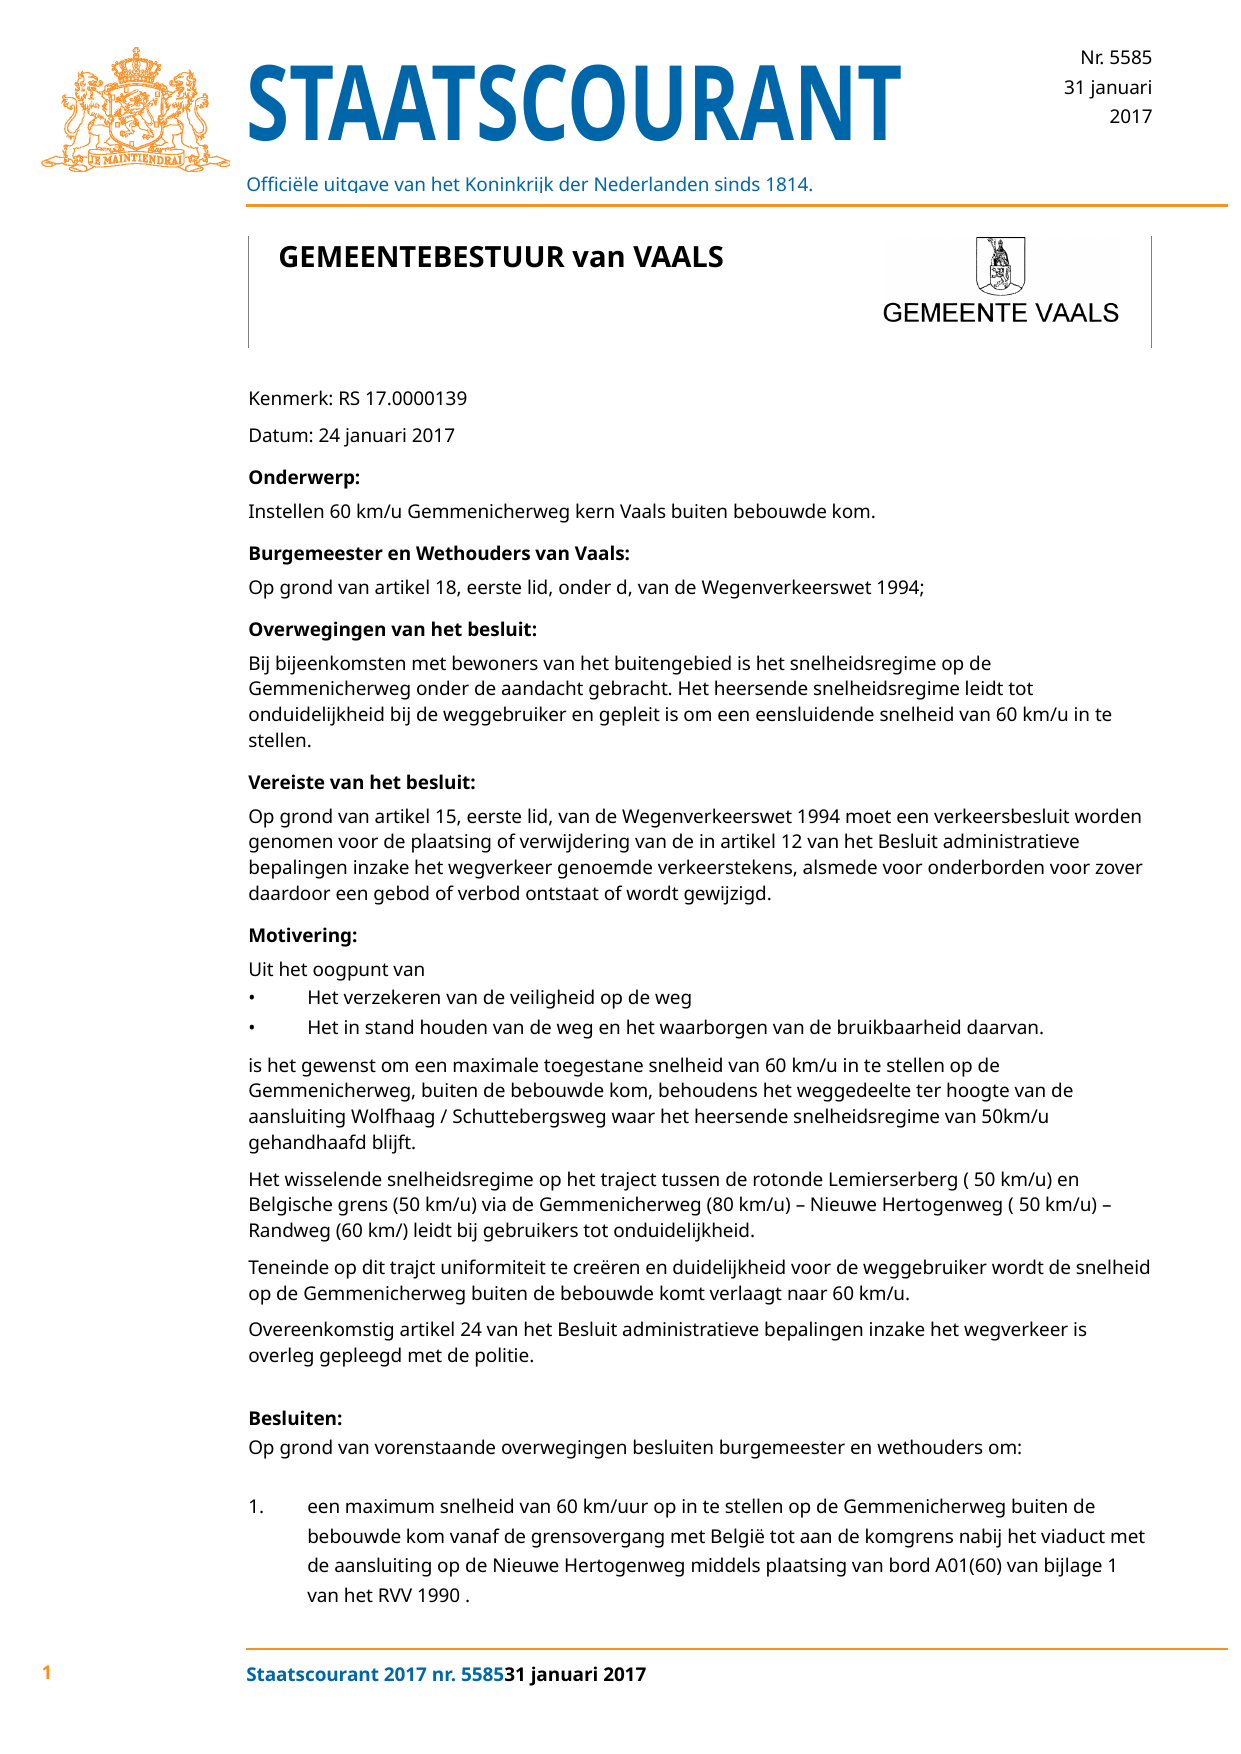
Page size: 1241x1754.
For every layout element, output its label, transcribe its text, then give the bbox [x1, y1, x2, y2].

text Motivering: [248, 922, 1152, 948]
text is het gewenst om een maximale toegestane snelheid van 60 km/u in te stellen op de Gemmenicherweg, buiten de bebouwde kom, behoudens het weggedeelte ter hoogte van de aansluiting Wolfhaag / Schuttebergsweg waar het heersende snelheidsregime van 50km/u gehandhaafd blijft. [248, 1052, 1152, 1155]
list Het in stand houden van de weg en het waarborgen van de bruikbaarheid daarvan. [248, 1014, 1152, 1040]
text Instellen 60 km/u Gemmenicherweg kern Vaals buiten bebouwde kom. [248, 498, 1152, 524]
text Vereiste van het besluit: [248, 769, 1152, 795]
text Op grond van artikel 18, eerste lid, onder d, van de Wegenverkeerswet 1994; [248, 574, 1152, 600]
text Overeenkomstig artikel 24 van het Besluit administratieve bepalingen inzake het wegverkeer is overleg gepleegd met de politie. [248, 1316, 1152, 1368]
text Kenmerk: RS 17.0000139 [248, 385, 1152, 411]
picture [41, 47, 231, 172]
text Overwegingen van het besluit: [248, 616, 1152, 642]
text Het wisselende snelheidsregime op het traject tussen de rotonde Lemierserberg ( 50 km/u) en Belgische grens (50 km/u) via de Gemmenicherweg (80 km/u) – Nieuwe Hertogenweg ( 50 km/u) – Randweg (60 km/) leidt bij gebruikers tot onduidelijkheid. [248, 1166, 1152, 1243]
picture [882, 236, 1119, 322]
table_header [850, 236, 1151, 348]
text Op grond van vorenstaande overwegingen besluiten burgemeester en wethouders om: [248, 1434, 1152, 1460]
text Uit het oogpunt van [248, 956, 1152, 982]
text Datum: 24 januari 2017 [248, 422, 1152, 448]
text Bij bijeenkomsten met bewoners van het buitengebied is het snelheidsregime op de Gemmenicherweg onder de aandacht gebracht. Het heersende snelheidsregime leidt tot onduidelijkheid bij de weggebruiker en gepleit is om een eensluidende snelheid van 60 km/u in te stellen. [248, 650, 1152, 753]
table_header GEMEENTEBESTUUR van VAALS [249, 236, 850, 348]
text Teneinde op dit trajct uniformiteit te creëren en duidelijkheid voor de weggebruiker wordt de snelheid op de Gemmenicherweg buiten de bebouwde komt verlaagt naar 60 km/u. [248, 1254, 1152, 1305]
list Het verzekeren van de veiligheid op de weg [248, 984, 1152, 1010]
text Op grond van artikel 15, eerste lid, van de Wegenverkeerswet 1994 moet een verkeersbesluit worden genomen voor de plaatsing of verwijdering van de in artikel 12 van het Besluit administratieve bepalingen inzake het wegverkeer genoemde verkeerstekens, alsmede voor onderborden voor zover daardoor een gebod of verbod ontstaat of wordt gewijzigd. [248, 803, 1152, 906]
text Onderwerp: [248, 464, 1152, 490]
text Burgemeester en Wethouders van Vaals: [248, 540, 1152, 566]
text Besluiten: [248, 1405, 1152, 1431]
list een maximum snelheid van 60 km/uur op in te stellen op de Gemmenicherweg buiten de bebouwde kom vanaf de grensovergang met België tot aan de komgrens nabij het viaduct met de aansluiting op de Nieuwe Hertogenweg middels plaatsing van bord A01(60) van bijlage 1 van het RVV 1990 . [248, 1493, 1152, 1608]
